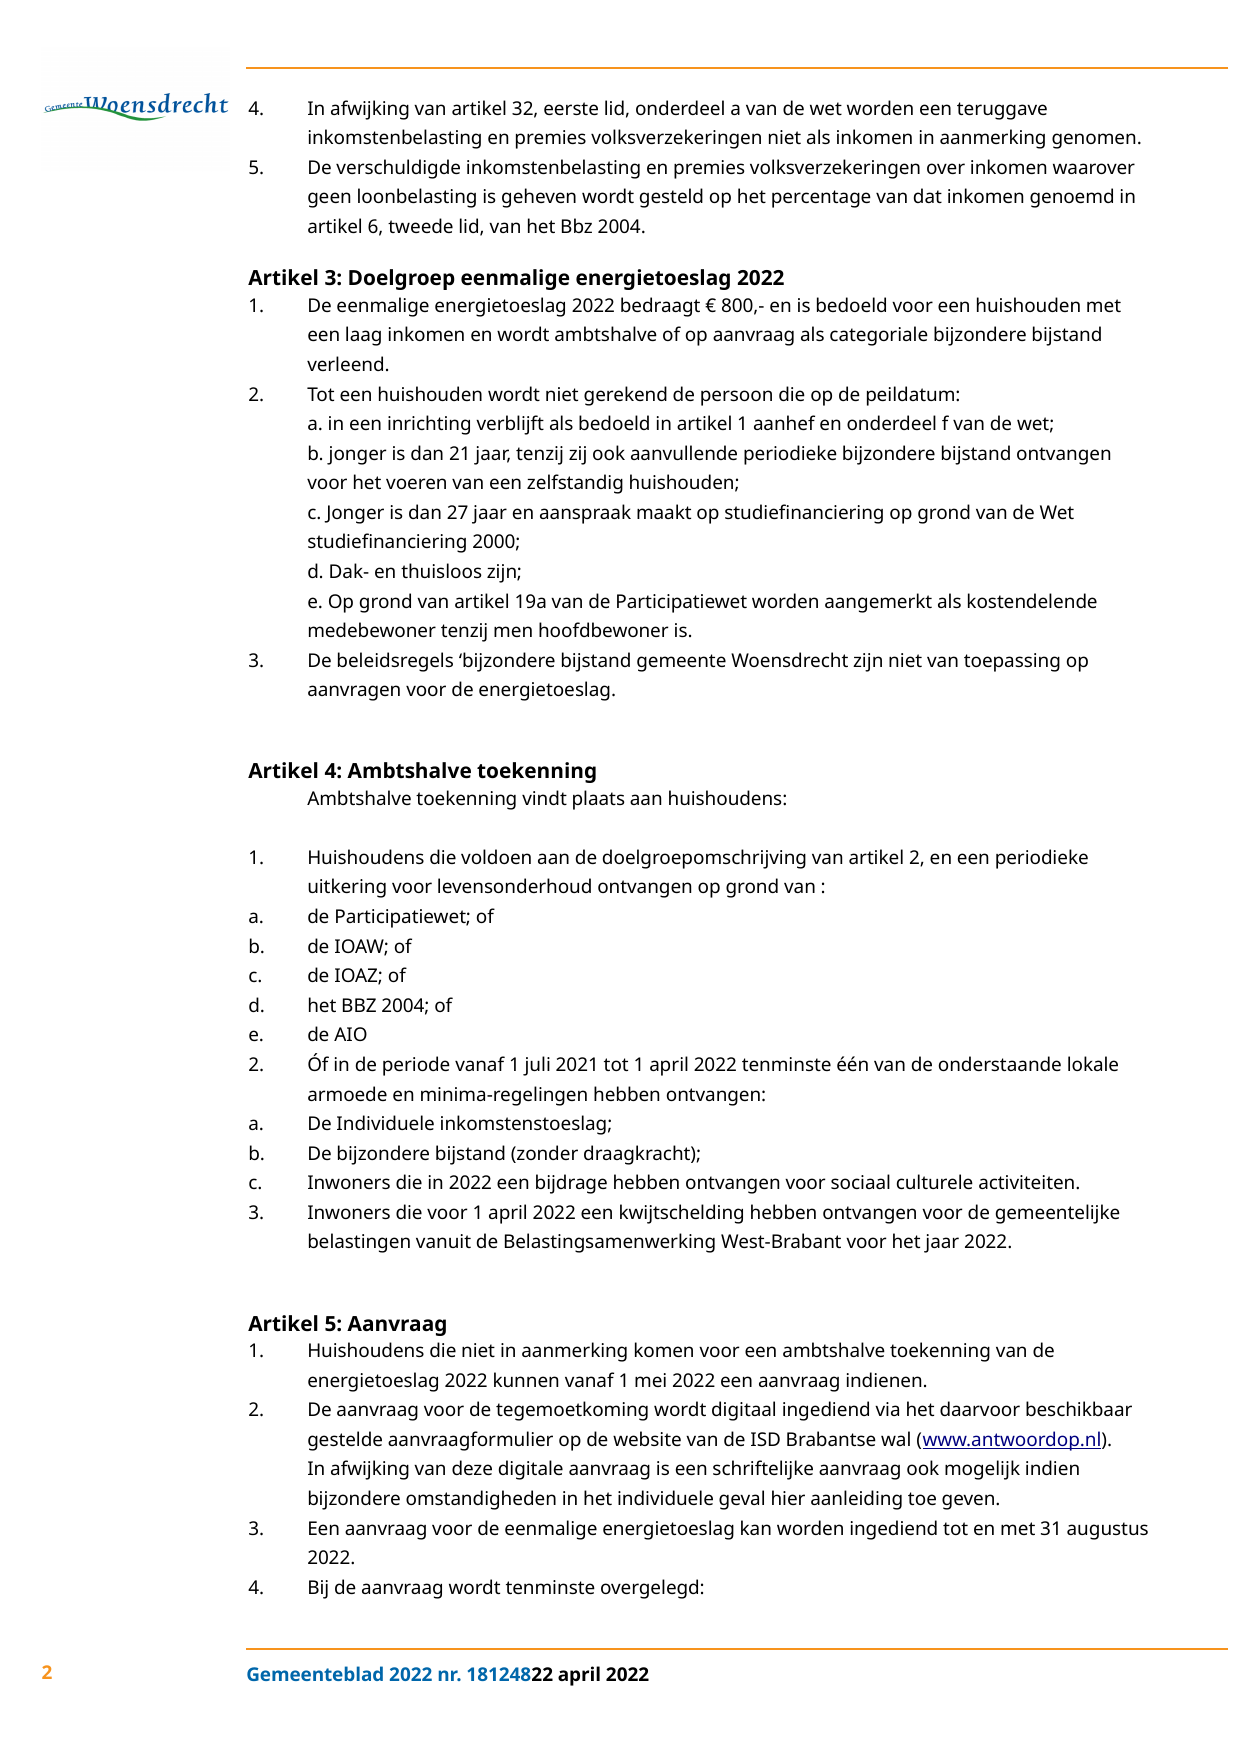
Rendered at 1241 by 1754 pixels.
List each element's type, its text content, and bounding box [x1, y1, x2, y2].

list de IOAZ; of [248, 962, 1152, 988]
list Een aanvraag voor de eenmalige energietoeslag kan worden ingediend tot en met 31 augustus 2022. [248, 1515, 1152, 1570]
list De beleidsregels ‘bijzondere bijstand gemeente Woensdrecht zijn niet van toepassing op aanvragen voor de energietoeslag. [248, 647, 1152, 702]
list medebewoner tenzij men hoofdbewoner is. [248, 617, 1152, 643]
list e. Op grond van artikel 19a van de Participatiewet worden aangemerkt als kostendelende [248, 588, 1152, 613]
list studiefinanciering 2000; [248, 529, 1152, 554]
list De bijzondere bijstand (zonder draagkracht); [248, 1140, 1152, 1166]
list c. Jonger is dan 27 jaar en aanspraak maakt op studiefinanciering op grond van de Wet [248, 499, 1152, 525]
list Inwoners die in 2022 een bijdrage hebben ontvangen voor sociaal culturele activiteiten. [248, 1169, 1152, 1195]
list De verschuldigde inkomstenbelasting en premies volksverzekeringen over inkomen waarover geen loonbelasting is geheven wordt gesteld op het percentage van dat inkomen genoemd in artikel 6, tweede lid, van het Bbz 2004. [248, 154, 1152, 239]
list de Participatiewet; of [248, 903, 1152, 929]
list de IOAW; of [248, 933, 1152, 959]
list In afwijking van deze digitale aanvraag is een schriftelijke aanvraag ook mogelijk indien bijzondere omstandigheden in het individuele geval hier aanleiding toe geven. [248, 1456, 1152, 1511]
list b. jonger is dan 21 jaar, tenzij zij ook aanvullende periodieke bijzondere bijstand ontvangen [248, 440, 1152, 466]
list Bij de aanvraag wordt tenminste overgelegd: [248, 1574, 1152, 1599]
list de AIO [248, 1022, 1152, 1047]
list voor het voeren van een zelfstandig huishouden; [248, 469, 1152, 495]
list Ambtshalve toekenning vindt plaats aan huishoudens: [248, 785, 1152, 811]
list d. Dak- en thuisloos zijn; [248, 558, 1152, 584]
text Artikel 4: Ambtshalve toekenning [248, 757, 1152, 785]
text Artikel 5: Aanvraag [248, 1309, 1152, 1337]
list De Individuele inkomstenstoeslag; [248, 1110, 1152, 1136]
list Huishoudens die voldoen aan de doelgroepomschrijving van artikel 2, en een periodieke uitkering voor levensonderhoud ontvangen op grond van : [248, 844, 1152, 899]
list De eenmalige energietoeslag 2022 bedraagt € 800,- en is bedoeld voor een huishouden met een laag inkomen en wordt ambtshalve of op aanvraag als categoriale bijzondere bijstand verleend. [248, 292, 1152, 377]
list Tot een huishouden wordt niet gerekend de persoon die op de peildatum: [248, 381, 1152, 406]
list a. in een inrichting verblijft als bedoeld in artikel 1 aanhef en onderdeel f van de wet; [248, 410, 1152, 436]
list In afwijking van artikel 32, eerste lid, onderdeel a van de wet worden een teruggave inkomstenbelasting en premies volksverzekeringen niet als inkomen in aanmerking genomen. [248, 95, 1152, 150]
list De aanvraag voor de tegemoetkoming wordt digitaal ingediend via het daarvoor beschikbaar gestelde aanvraagformulier op de website van de ISD Brabantse wal (www.antwoordop.nl). [248, 1396, 1152, 1452]
list het BBZ 2004; of [248, 992, 1152, 1018]
text Artikel 3: Doelgroep eenmalige energietoeslag 2022 [248, 263, 1152, 292]
list Inwoners die voor 1 april 2022 een kwijtschelding hebben ontvangen voor de gemeentelijke belastingen vanuit de Belastingsamenwerking West-Brabant voor het jaar 2022. [248, 1199, 1152, 1254]
list Óf in de periode vanaf 1 juli 2021 tot 1 april 2022 tenminste één van de onderstaande lokale armoede en minima-regelingen hebben ontvangen: [248, 1051, 1152, 1107]
list Huishoudens die niet in aanmerking komen voor een ambtshalve toekenning van de energietoeslag 2022 kunnen vanaf 1 mei 2022 een aanvraag indienen. [248, 1337, 1152, 1392]
picture [41, 47, 231, 172]
